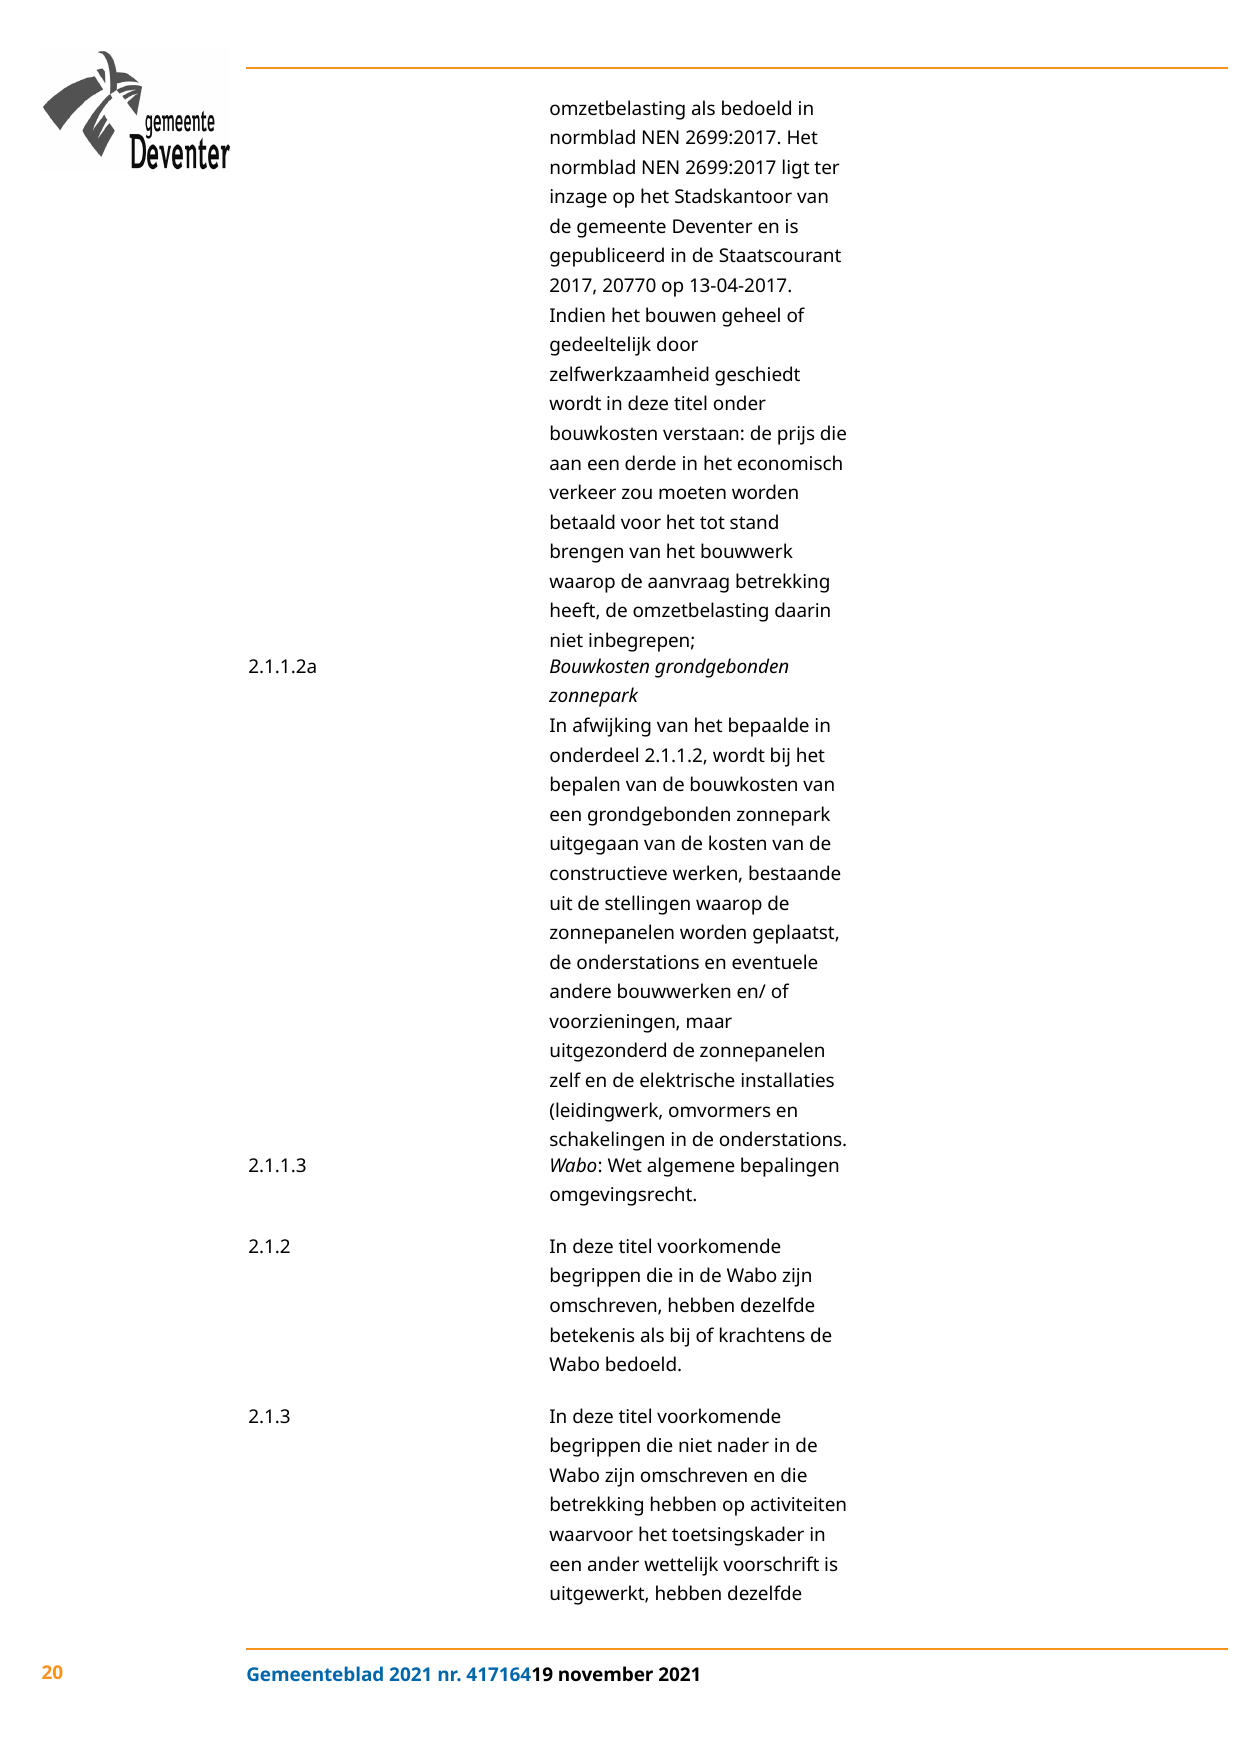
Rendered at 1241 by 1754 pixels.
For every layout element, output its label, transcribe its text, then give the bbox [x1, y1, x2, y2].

picture [41, 47, 231, 172]
table_cell [248, 1208, 549, 1233]
table_cell [850, 95, 1152, 653]
table_cell [248, 1377, 549, 1403]
table_cell [549, 1377, 850, 1403]
table_cell [850, 1152, 1152, 1207]
table_cell Wabo: Wet algemene bepalingen omgevingsrecht. [549, 1152, 850, 1207]
table_cell omzetbelasting als bedoeld in normblad NEN 2699:2017. Het normblad NEN 2699:2017 ligt ter inzage op het Stadskantoor van de gemeente Deventer en is gepubliceerd in de Staatscourant 2017, 20770 op 13-04-2017. Indien het bouwen geheel of gedeeltelijk door zelfwerkzaamheid geschiedt wordt in deze titel onder bouwkosten verstaan: de prijs die aan een derde in het economisch verkeer zou moeten worden betaald voor het tot stand brengen van het bouwwerk waarop de aanvraag betrekking heeft, de omzetbelasting daarin niet inbegrepen; [549, 95, 850, 653]
table_cell [549, 1208, 850, 1233]
table_cell 2.1.3 [248, 1403, 549, 1606]
table_cell [850, 1233, 1152, 1377]
table_cell In deze titel voorkomende begrippen die in de Wabo zijn omschreven, hebben dezelfde betekenis als bij of krachtens de Wabo bedoeld. [549, 1233, 850, 1377]
table_cell [850, 1377, 1152, 1403]
table_cell [850, 1208, 1152, 1233]
table_cell 2.1.1.3 [248, 1152, 549, 1207]
table_cell [248, 95, 549, 653]
table_cell 2.1.2 [248, 1233, 549, 1377]
table_cell Bouwkosten grondgebonden zonnepark In afwijking van het bepaalde in onderdeel 2.1.1.2, wordt bij het bepalen van de bouwkosten van een grondgebonden zonnepark uitgegaan van de kosten van de constructieve werken, bestaande uit de stellingen waarop de zonnepanelen worden geplaatst, de onderstations en eventuele andere bouwwerken en/ of voorzieningen, maar uitgezonderd de zonnepanelen zelf en de elektrische installaties (leidingwerk, omvormers en schakelingen in de onderstations. [549, 653, 850, 1152]
table_cell [850, 1403, 1152, 1606]
table_cell 2.1.1.2a [248, 653, 549, 1152]
table_cell In deze titel voorkomende begrippen die niet nader in de Wabo zijn omschreven en die betrekking hebben op activiteiten waarvoor het toetsingskader in een ander wettelijk voorschrift is uitgewerkt, hebben dezelfde [549, 1403, 850, 1606]
table_cell [850, 653, 1152, 1152]
